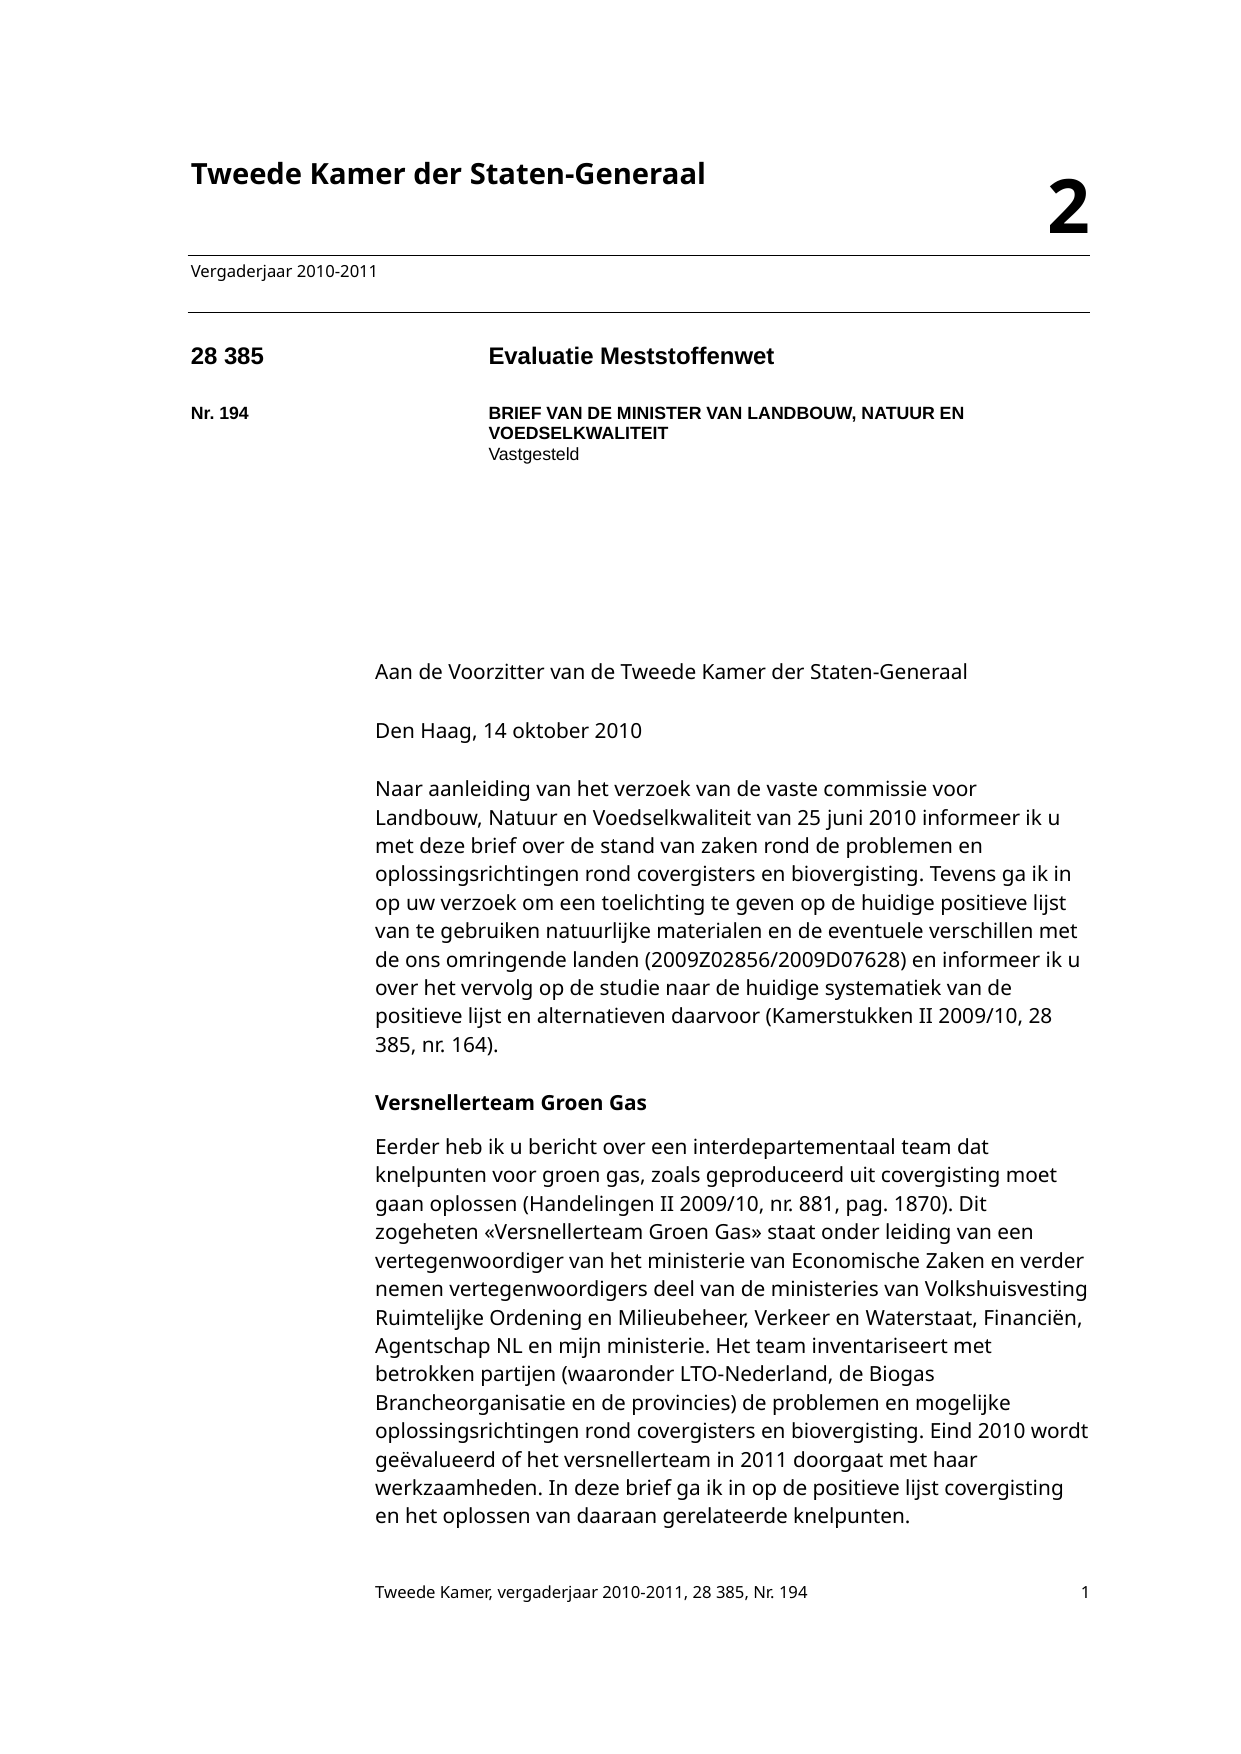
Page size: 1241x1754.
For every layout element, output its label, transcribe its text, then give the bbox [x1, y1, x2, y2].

text Den Haag, 14 oktober 2010 [375, 716, 1090, 744]
table_cell Evaluatie Meststoffenwet [485, 339, 1090, 399]
table_cell Nr. 194 [188, 399, 485, 539]
text Eerder heb ik u bericht over een interdepartementaal team dat knelpunten voor groen gas, zoals geproduceerd uit covergisting moet gaan oplossen (Handelingen II 2009/10, nr. 881, pag. 1870). Dit zogeheten «Versnellerteam Groen Gas» staat onder leiding van een vertegenwoordiger van het ministerie van Economische Zaken en verder nemen vertegenwoordigers deel van de ministeries van Volkshuisvesting Ruimtelijke Ordening en Milieubeheer, Verkeer en Waterstaat, Financiën, Agentschap NL en mijn ministerie. Het team inventariseert met betrokken partijen (waaronder LTO-Nederland, de Biogas Brancheorganisatie en de provincies) de problemen en mogelijke oplossingsrichtingen rond covergisters en biovergisting. Eind 2010 wordt geëvalueerd of het versnellerteam in 2011 doorgaat met haar werkzaamheden. In deze brief ga ik in op de positieve lijst covergisting en het oplossen van daaraan gerelateerde knelpunten. [375, 1132, 1090, 1530]
text Naar aanleiding van het verzoek van de vaste commissie voor Landbouw, Natuur en Voedselkwaliteit van 25 juni 2010 informeer ik u met deze brief over de stand van zaken rond de problemen en oplossingsrichtingen rond covergisters en biovergisting. Tevens ga ik in op uw verzoek om een toelichting te geven op de huidige positieve lijst van te gebruiken natuurlijke materialen en de eventuele verschillen met de ons omringende landen (2009Z02856/2009D07628) en informeer ik u over het vervolg op de studie naar de huidige systematiek van de positieve lijst en alternatieven daarvoor (Kamerstukken II 2009/10, 28 385, nr. 164). [375, 774, 1090, 1058]
table_cell Vergaderjaar 2010-2011 [188, 256, 485, 312]
table_cell [485, 313, 1090, 339]
table_cell 28 385 [188, 339, 485, 399]
text Aan de Voorzitter van de Tweede Kamer der Staten-Generaal [375, 657, 1090, 686]
table_header Tweede Kamer der Staten-Generaal [188, 150, 909, 255]
table_cell BRIEF VAN DE MINISTER VAN LANDBOUW, NATUUR EN VOEDSELKWALITEIT Vastgesteld [485, 399, 1090, 539]
table_cell [485, 256, 1090, 312]
text Versnellerteam Groen Gas [375, 1088, 1090, 1117]
table_header 2 [910, 150, 1090, 255]
table_cell [188, 313, 485, 339]
